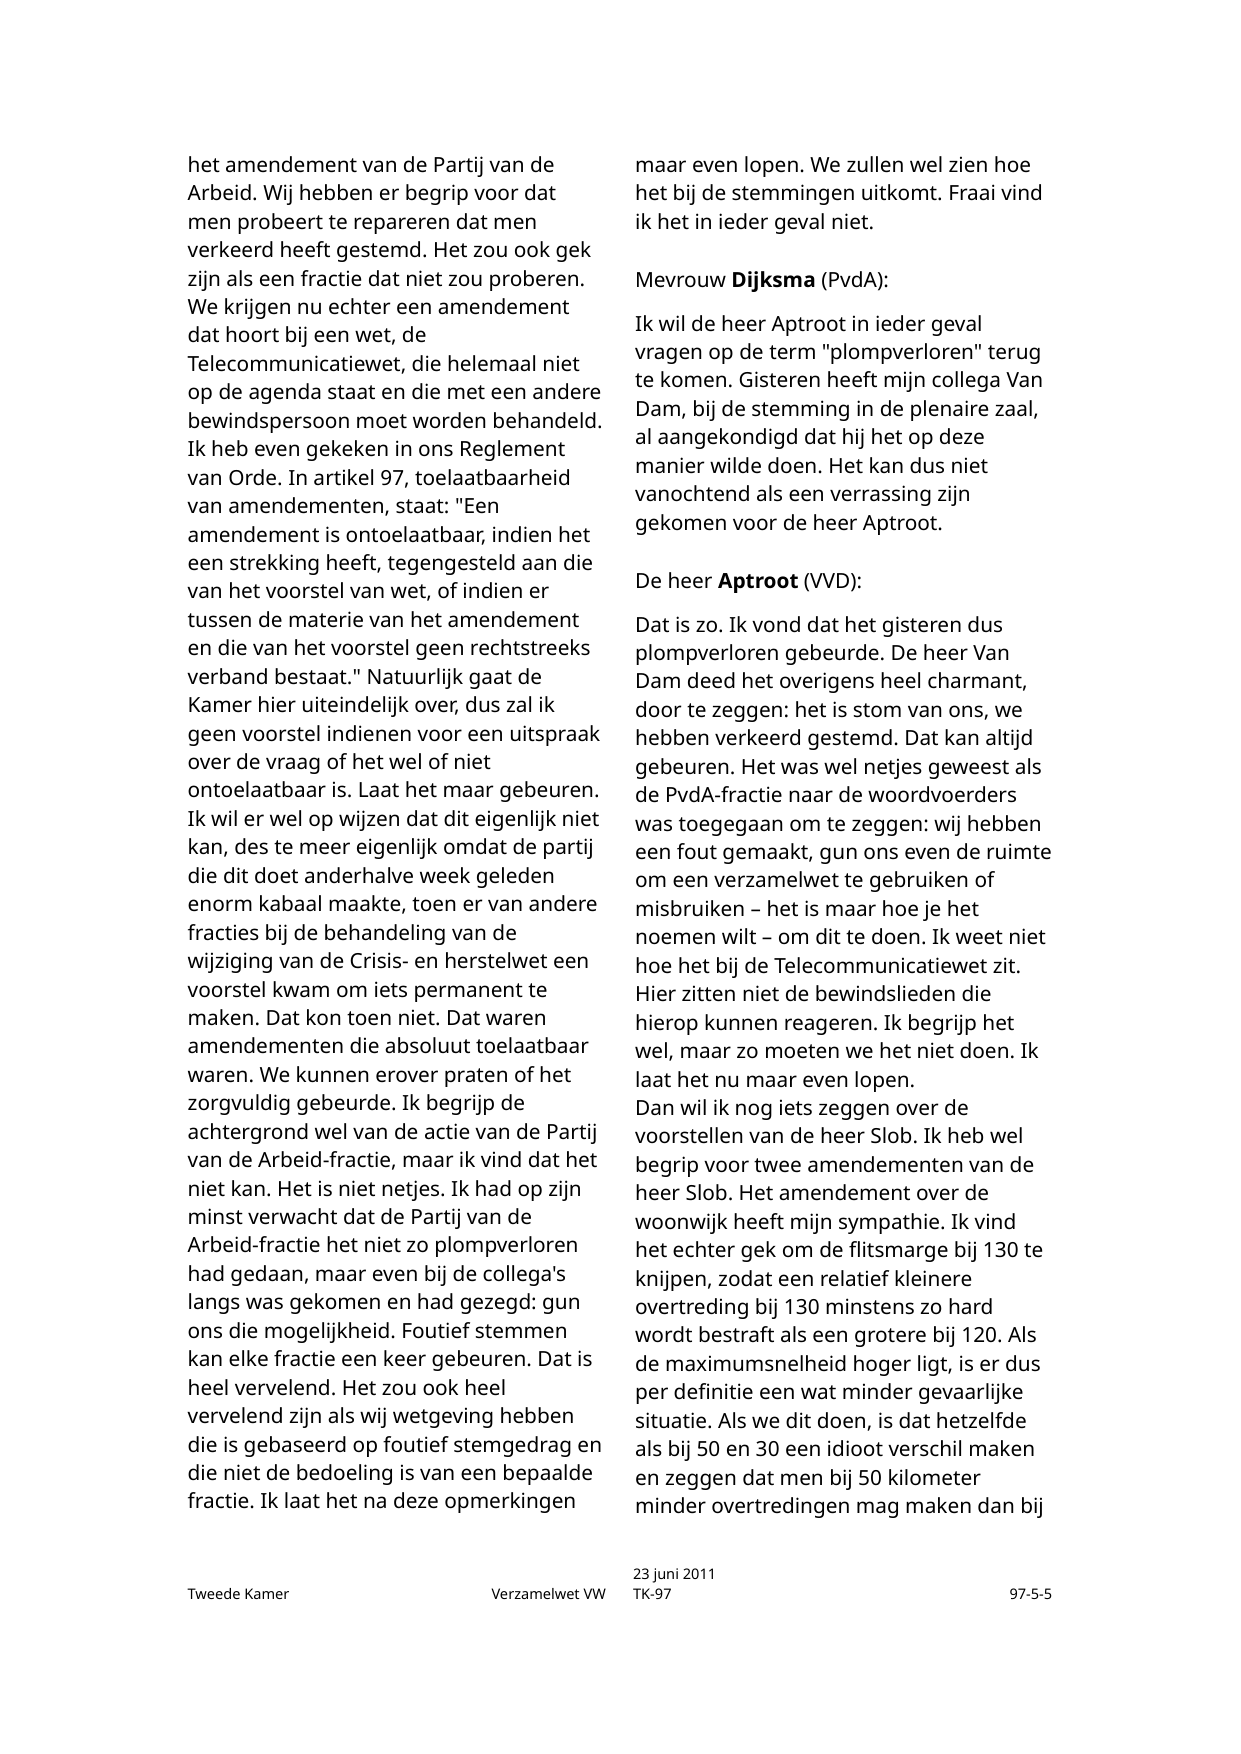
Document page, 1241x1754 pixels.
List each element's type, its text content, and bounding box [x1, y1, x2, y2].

text het amendement van de Partij van de Arbeid. Wij hebben er begrip voor dat men probeert te repareren dat men verkeerd heeft gestemd. Het zou ook gek zijn als een fractie dat niet zou proberen. We krijgen nu echter een amendement dat hoort bij een wet, de Telecommunicatiewet, die helemaal niet op de agenda staat en die met een andere bewindspersoon moet worden behandeld. Ik heb even gekeken in ons Reglement van Orde. In artikel 97, toelaatbaarheid van amendementen, staat: "Een amendement is ontoelaatbaar, indien het een strekking heeft, tegengesteld aan die van het voorstel van wet, of indien er tussen de materie van het amendement en die van het voorstel geen rechtstreeks verband bestaat." Natuurlijk gaat de Kamer hier uiteindelijk over, dus zal ik geen voorstel indienen voor een uitspraak over de vraag of het wel of niet ontoelaatbaar is. Laat het maar gebeuren. Ik wil er wel op wijzen dat dit eigenlijk niet kan, des te meer eigenlijk omdat de partij die dit doet anderhalve week geleden enorm kabaal maakte, toen er van andere fracties bij de behandeling van de wijziging van de Crisis- en herstelwet een voorstel kwam om iets permanent te maken. Dat kon toen niet. Dat waren amendementen die absoluut toelaatbaar waren. We kunnen erover praten of het zorgvuldig gebeurde. Ik begrijp de achtergrond wel van de actie van de Partij van de Arbeid-fractie, maar ik vind dat het niet kan. Het is niet netjes. Ik had op zijn minst verwacht dat de Partij van de Arbeid-fractie het niet zo plompverloren had gedaan, maar even bij de collega's langs was gekomen en had gezegd: gun ons die mogelijkheid. Foutief stemmen kan elke fractie een keer gebeuren. Dat is heel vervelend. Het zou ook heel vervelend zijn als wij wetgeving hebben die is gebaseerd op foutief stemgedrag en die niet de bedoeling is van een bepaalde fractie. Ik laat het na deze opmerkingen [187, 150, 605, 1515]
text De heer Aptroot (VVD): [635, 566, 1053, 595]
text Dan wil ik nog iets zeggen over de voorstellen van de heer Slob. Ik heb wel begrip voor twee amendementen van de heer Slob. Het amendement over de woonwijk heeft mijn sympathie. Ik vind het echter gek om de flitsmarge bij 130 te knijpen, zodat een relatief kleinere overtreding bij 130 minstens zo hard wordt bestraft als een grotere bij 120. Als de maximumsnelheid hoger ligt, is er dus per definitie een wat minder gevaarlijke situatie. Als we dit doen, is dat hetzelfde als bij 50 en 30 een idioot verschil maken en zeggen dat men bij 50 kilometer minder overtredingen mag maken dan bij [635, 1093, 1053, 1520]
text Ik wil de heer Aptroot in ieder geval vragen op de term "plompverloren" terug te komen. Gisteren heeft mijn collega Van Dam, bij de stemming in de plenaire zaal, al aangekondigd dat hij het op deze manier wilde doen. Het kan dus niet vanochtend als een verrassing zijn gekomen voor de heer Aptroot. [635, 309, 1053, 536]
text Dat is zo. Ik vond dat het gisteren dus plompverloren gebeurde. De heer Van Dam deed het overigens heel charmant, door te zeggen: het is stom van ons, we hebben verkeerd gestemd. Dat kan altijd gebeuren. Het was wel netjes geweest als de PvdA-fractie naar de woordvoerders was toegegaan om te zeggen: wij hebben een fout gemaakt, gun ons even de ruimte om een verzamelwet te gebruiken of misbruiken – het is maar hoe je het noemen wilt – om dit te doen. Ik weet niet hoe het bij de Telecommunicatiewet zit. Hier zitten niet de bewindslieden die hierop kunnen reageren. Ik begrijp het wel, maar zo moeten we het niet doen. Ik laat het nu maar even lopen. [635, 610, 1053, 1093]
text Mevrouw Dijksma (PvdA): [635, 265, 1053, 294]
text maar even lopen. We zullen wel zien hoe het bij de stemmingen uitkomt. Fraai vind ik het in ieder geval niet. [635, 150, 1053, 235]
